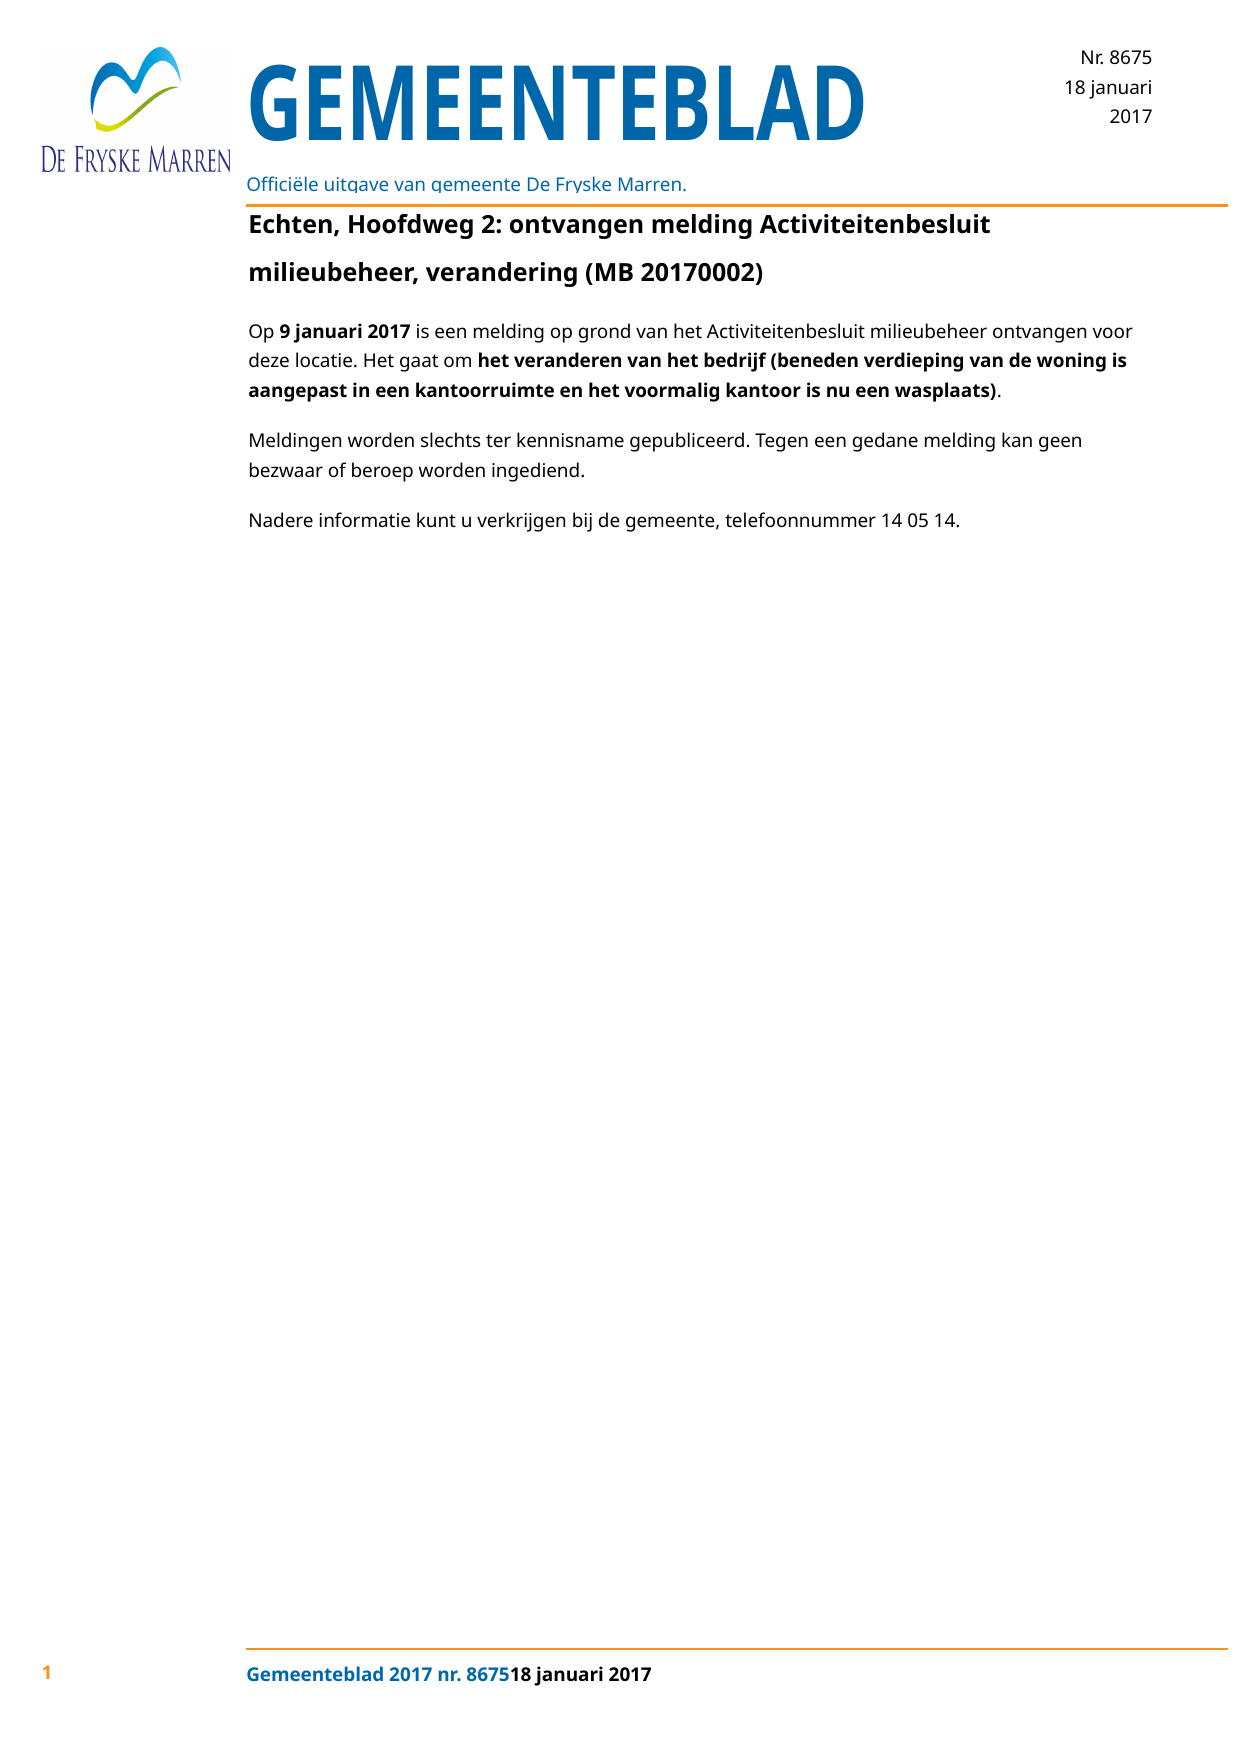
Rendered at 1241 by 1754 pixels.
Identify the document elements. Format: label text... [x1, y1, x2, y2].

text Nadere informatie kunt u verkrijgen bij de gemeente, telefoonnummer 14 05 14. [248, 507, 1152, 533]
text Meldingen worden slechts ter kennisname gepubliceerd. Tegen een gedane melding kan geen bezwaar of beroep worden ingediend. [248, 427, 1152, 483]
text Echten, Hoofdweg 2: ontvangen melding Activiteitenbesluit milieubeheer, verandering (MB 20170002) [248, 207, 1152, 288]
picture [41, 47, 231, 172]
text Op 9 januari 2017 is een melding op grond van het Activiteitenbesluit milieubeheer ontvangen voor deze locatie. Het gaat om het veranderen van het bedrijf (beneden verdieping van de woning is aangepast in een kantoorruimte en het voormalig kantoor is nu een wasplaats). [248, 318, 1152, 403]
